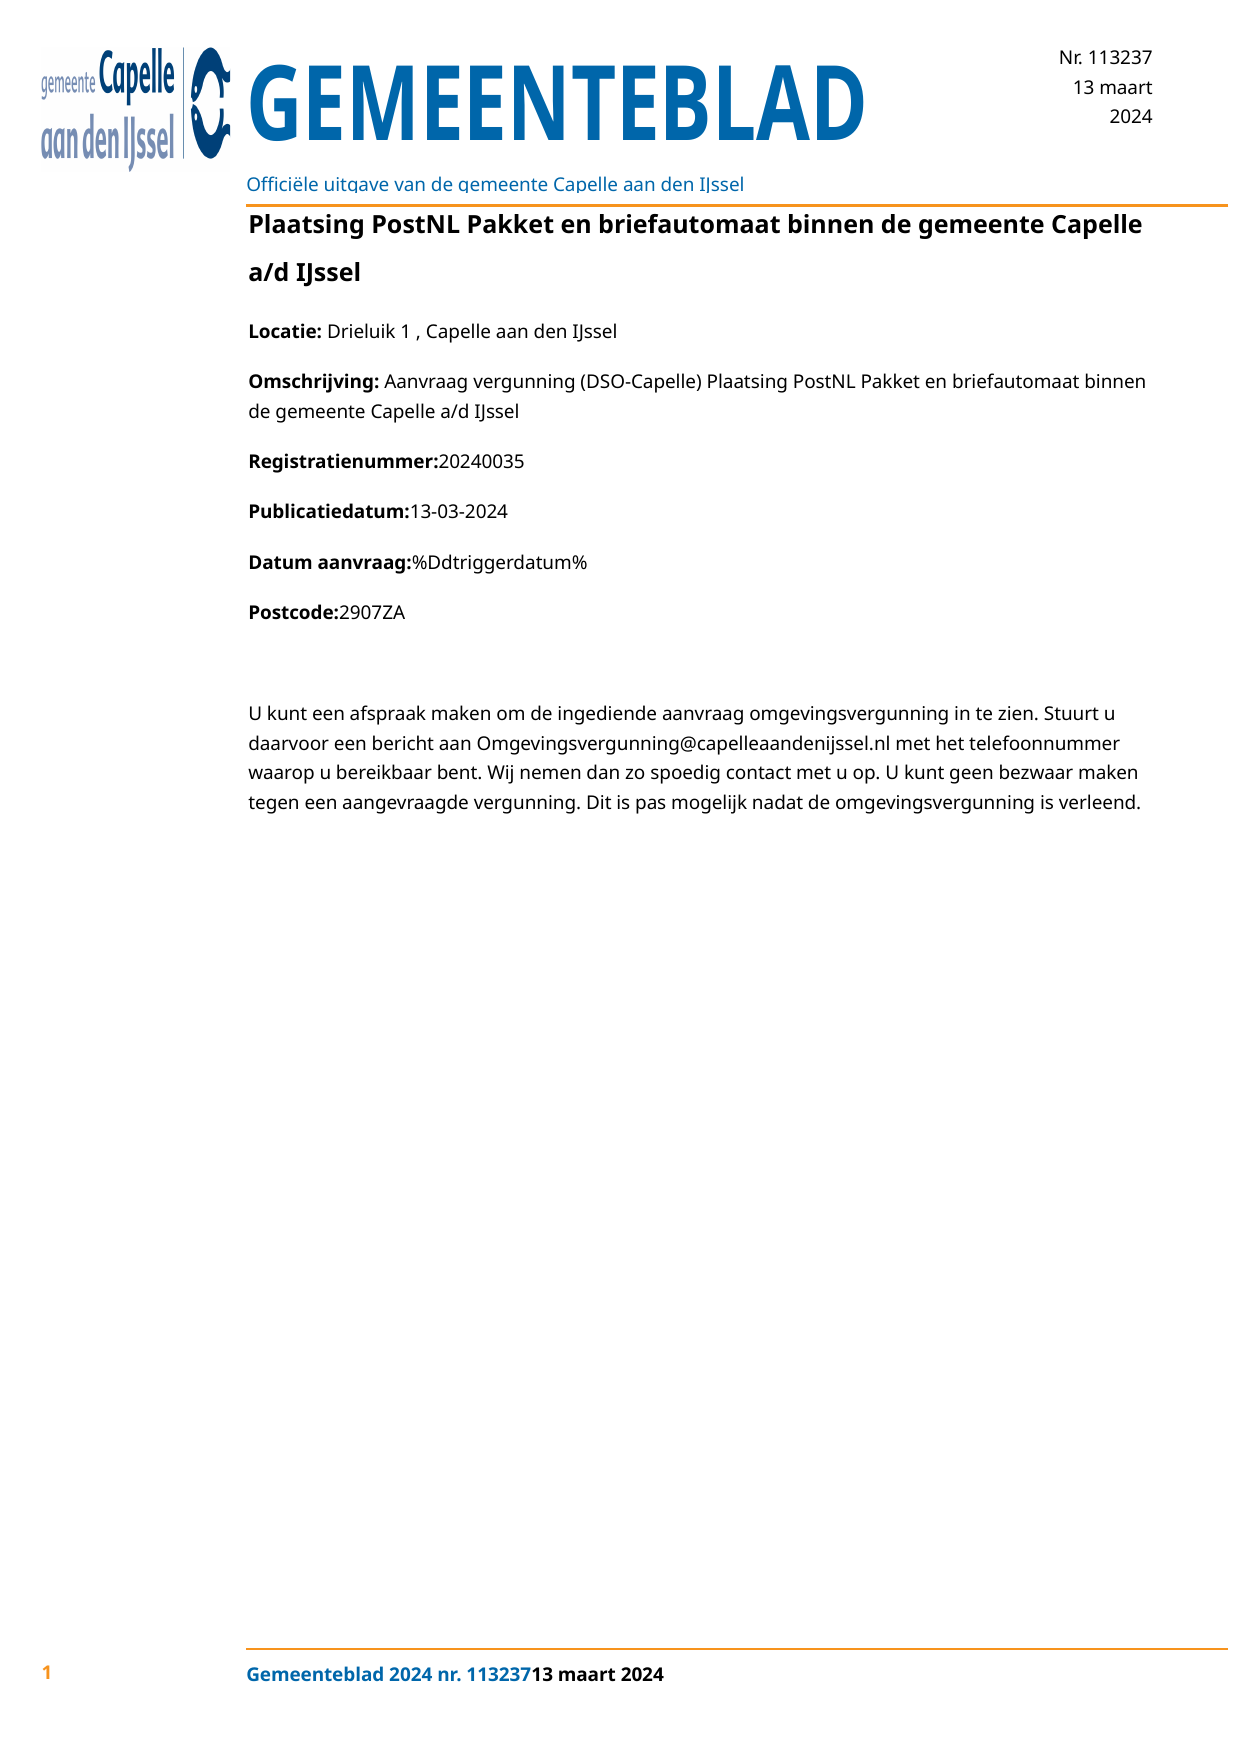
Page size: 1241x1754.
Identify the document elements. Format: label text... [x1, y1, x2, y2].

text Locatie: Drieluik 1 , Capelle aan den IJssel [248, 318, 1152, 344]
text Omschrijving: Aanvraag vergunning (DSO-Capelle) Plaatsing PostNL Pakket en briefautomaat binnen de gemeente Capelle a/d IJssel [248, 368, 1152, 424]
text Plaatsing PostNL Pakket en briefautomaat binnen de gemeente Capelle a/d IJssel [248, 207, 1152, 288]
text U kunt een afspraak maken om de ingediende aanvraag omgevingsvergunning in te zien. Stuurt u daarvoor een bericht aan Omgevingsvergunning@capelleaandenijssel.nl met het telefoonnummer waarop u bereikbaar bent. Wij nemen dan zo spoedig contact met u op. U kunt geen bezwaar maken tegen een aangevraagde vergunning. Dit is pas mogelijk nadat de omgevingsvergunning is verleend. [248, 700, 1152, 815]
picture [41, 47, 231, 172]
text Postcode:2907ZA [248, 599, 1152, 625]
text Datum aanvraag:%Ddtriggerdatum% [248, 549, 1152, 575]
text Registratienummer:20240035 [248, 448, 1152, 474]
text Publicatiedatum:13-03-2024 [248, 499, 1152, 524]
